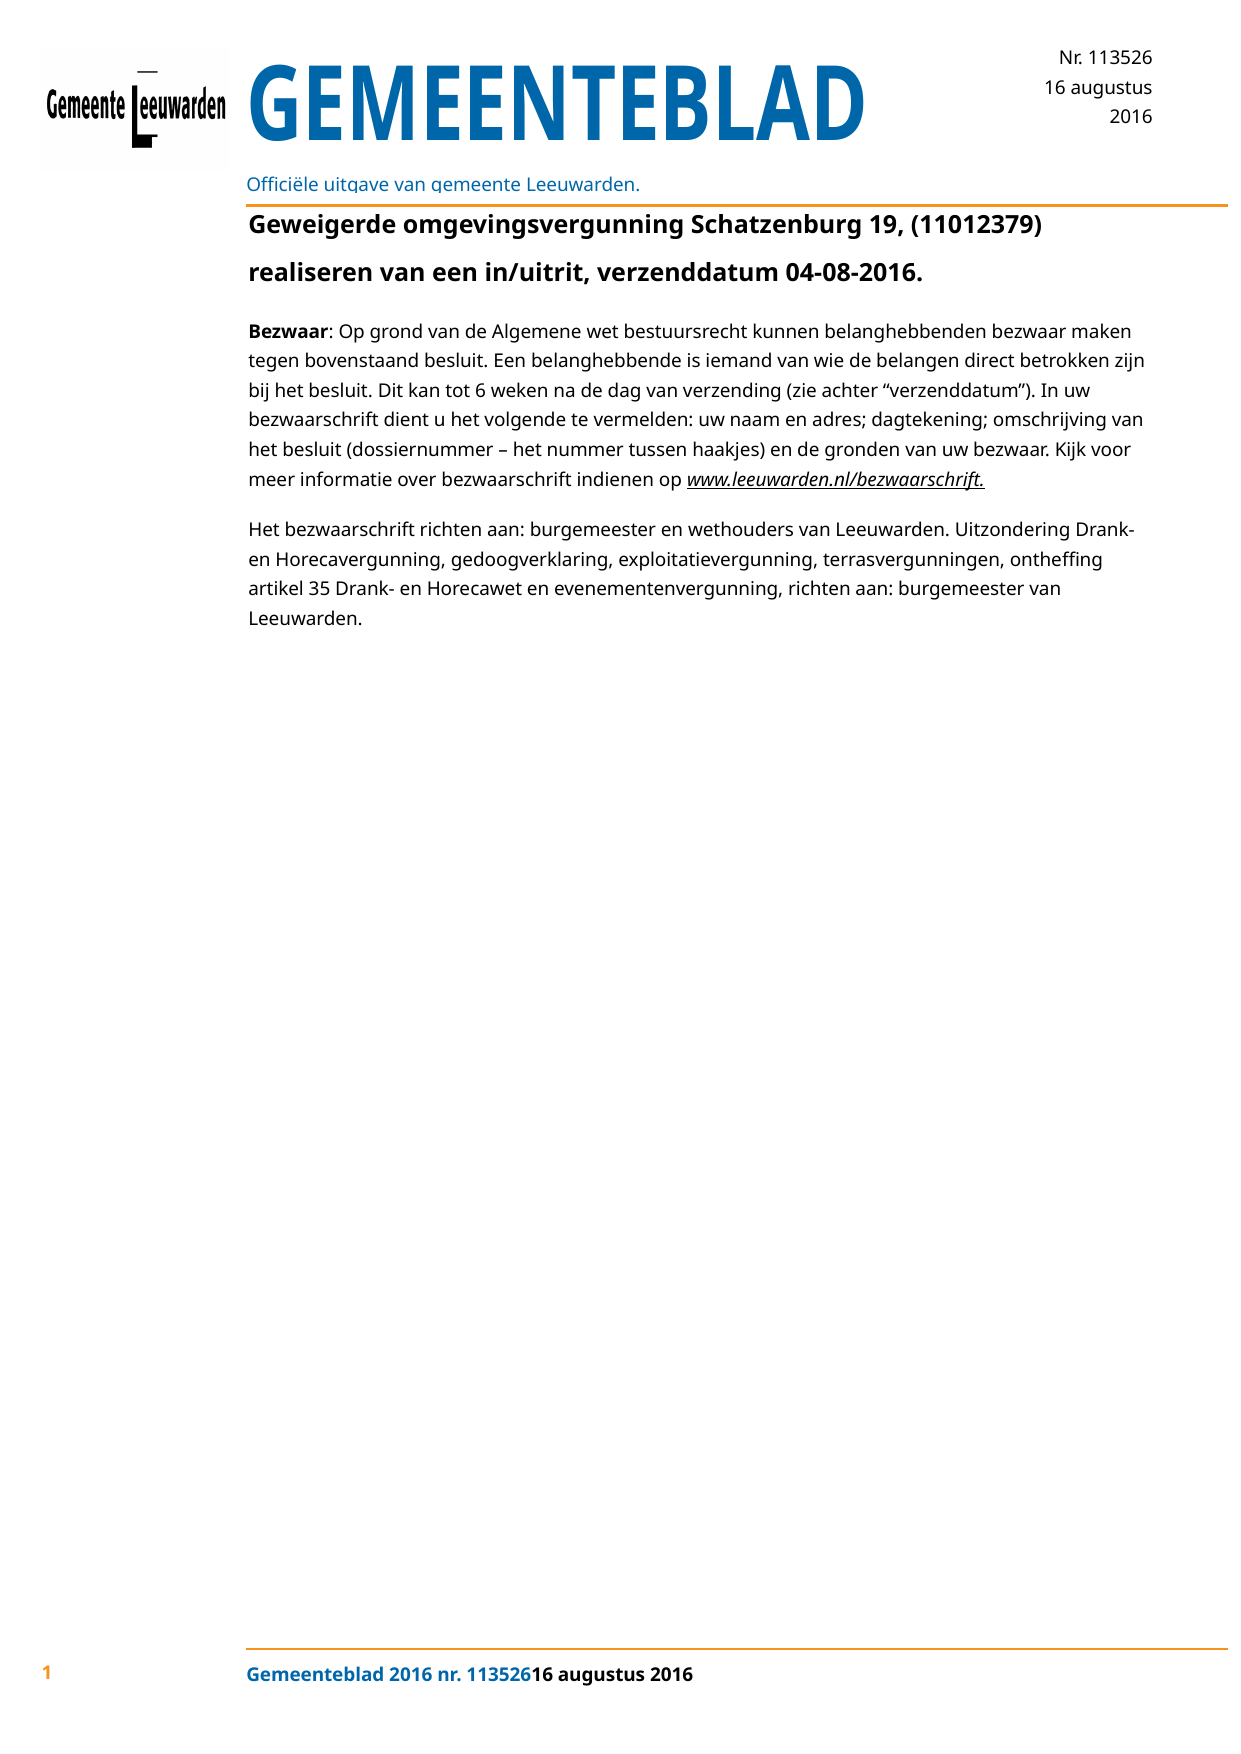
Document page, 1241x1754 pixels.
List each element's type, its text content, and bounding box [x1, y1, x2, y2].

text Het bezwaarschrift richten aan: burgemeester en wethouders van Leeuwarden. Uitzondering Drank- en Horecavergunning, gedoogverklaring, exploitatievergunning, terrasvergunningen, ontheffing artikel 35 Drank- en Horecawet en evenementenvergunning, richten aan: burgemeester van Leeuwarden. [248, 516, 1152, 631]
text Bezwaar: Op grond van de Algemene wet bestuursrecht kunnen belanghebbenden bezwaar maken tegen bovenstaand besluit. Een belanghebbende is iemand van wie de belangen direct betrokken zijn bij het besluit. Dit kan tot 6 weken na de dag van verzending (zie achter “verzenddatum”). In uw bezwaarschrift dient u het volgende te vermelden: uw naam en adres; dagtekening; omschrijving van het besluit (dossiernummer – het nummer tussen haakjes) en de gronden van uw bezwaar. Kijk voor meer informatie over bezwaarschrift indienen op www.leeuwarden.nl/bezwaarschrift. [248, 318, 1152, 492]
text Geweigerde omgevingsvergunning Schatzenburg 19, (11012379) realiseren van een in/uitrit, verzenddatum 04-08-2016. [248, 207, 1152, 288]
picture [41, 47, 231, 172]
